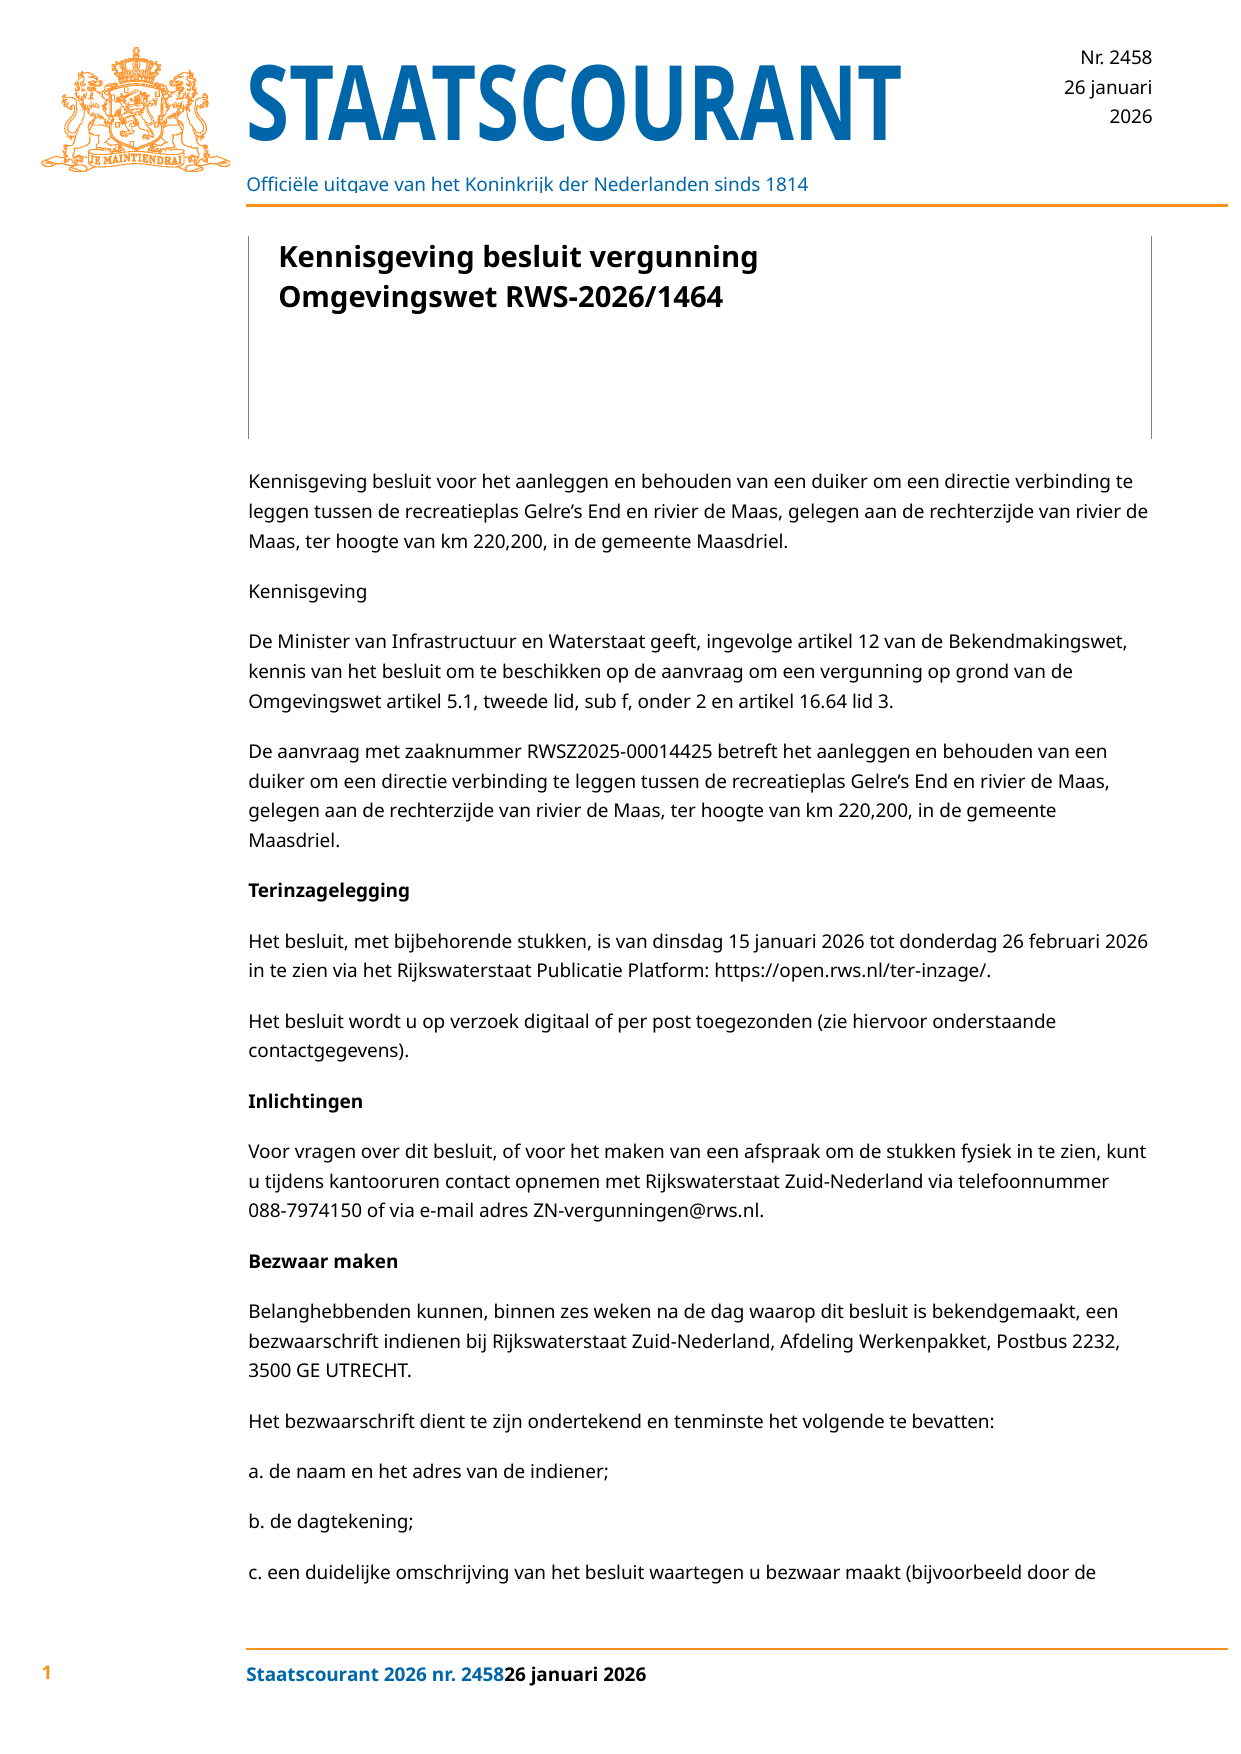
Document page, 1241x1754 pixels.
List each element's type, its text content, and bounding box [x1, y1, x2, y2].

text Bezwaar maken [248, 1248, 1152, 1273]
text Het besluit wordt u op verzoek digitaal of per post toegezonden (zie hiervoor onderstaande contactgegevens). [248, 1008, 1152, 1063]
text De aanvraag met zaaknummer RWSZ2025-00014425 betreft het aanleggen en behouden van een duiker om een directie verbinding te leggen tussen de recreatieplas Gelre’s End en rivier de Maas, gelegen aan de rechterzijde van rivier de Maas, ter hoogte van km 220,200, in de gemeente Maasdriel. [248, 738, 1152, 853]
text Het bezwaarschrift dient te zijn ondertekend en tenminste het volgende te bevatten: [248, 1408, 1152, 1433]
text De Minister van Infrastructuur en Waterstaat geeft, ingevolge artikel 12 van de Bekendmakingswet, kennis van het besluit om te beschikken op de aanvraag om een vergunning op grond van de Omgevingswet artikel 5.1, tweede lid, sub f, onder 2 en artikel 16.64 lid 3. [248, 629, 1152, 713]
table_header [850, 236, 912, 413]
text Het besluit, met bijbehorende stukken, is van dinsdag 15 januari 2026 tot donderdag 26 februari 2026 in te zien via het Rijkswaterstaat Publicatie Platform: https://open.rws.nl/ter-inzage/. [248, 928, 1152, 983]
text Inlichtingen [248, 1088, 1152, 1113]
table_header Kennisgeving besluit vergunning Omgevingswet RWS-2026/1464 [249, 236, 850, 439]
table_header [1090, 236, 1151, 413]
text Voor vragen over dit besluit, of voor het maken van een afspraak om de stukken fysiek in te zien, kunt u tijdens kantooruren contact opnemen met Rijkswaterstaat Zuid-Nederland via telefoonnummer 088-7974150 of via e-mail adres ZN-vergunningen@rws.nl. [248, 1138, 1152, 1223]
text b. de dagtekening; [248, 1509, 1152, 1534]
text Belanghebbenden kunnen, binnen zes weken na de dag waarop dit besluit is bekendgemaakt, een bezwaarschrift indienen bij Rijkswaterstaat Zuid-Nederland, Afdeling Werkenpakket, Postbus 2232, 3500 GE UTRECHT. [248, 1298, 1152, 1383]
text a. de naam en het adres van de indiener; [248, 1458, 1152, 1484]
picture [912, 236, 1090, 414]
text c. een duidelijke omschrijving van het besluit waartegen u bezwaar maakt (bijvoorbeeld door de [248, 1559, 1152, 1585]
table_header [850, 414, 1151, 439]
text Terinzagelegging [248, 877, 1152, 903]
text Kennisgeving [248, 578, 1152, 604]
text Kennisgeving besluit voor het aanleggen en behouden van een duiker om een directie verbinding te leggen tussen de recreatieplas Gelre’s End en rivier de Maas, gelegen aan de rechterzijde van rivier de Maas, ter hoogte van km 220,200, in de gemeente Maasdriel. [248, 469, 1152, 553]
picture [41, 47, 231, 172]
